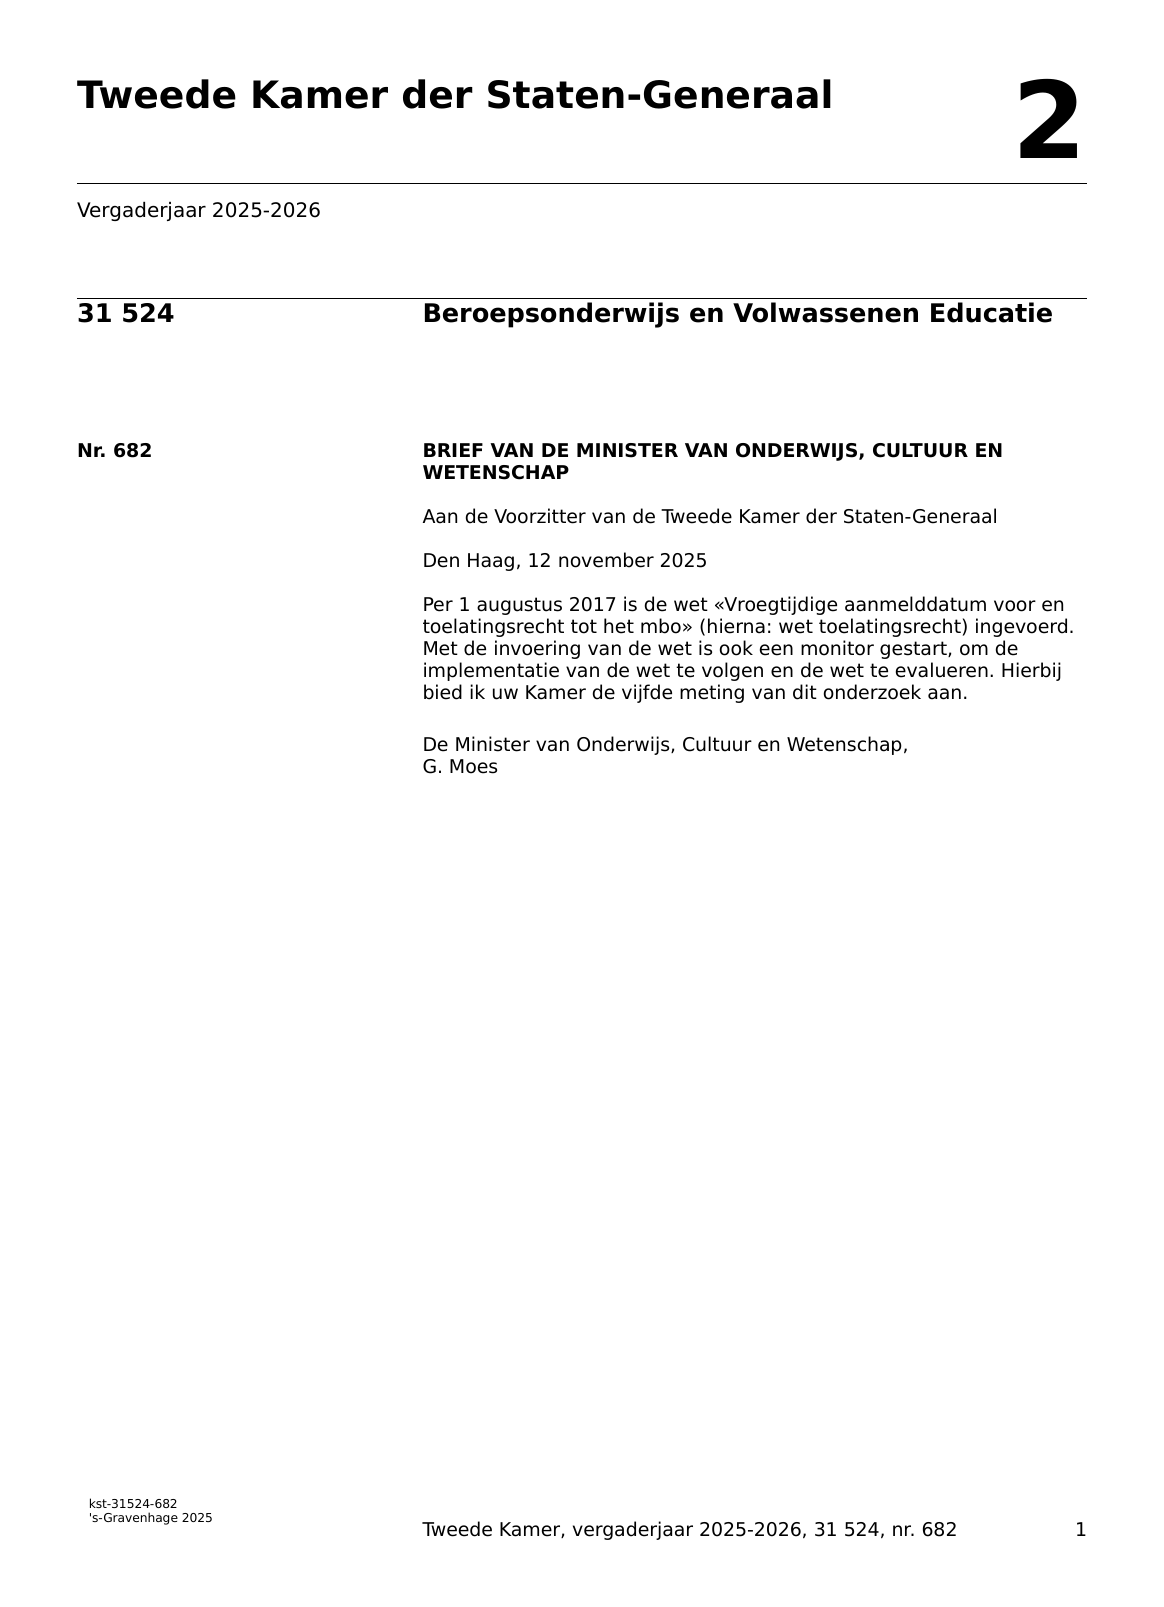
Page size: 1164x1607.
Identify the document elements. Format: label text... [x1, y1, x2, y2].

table_cell Vergaderjaar 2025-2026 [77, 184, 1087, 298]
table_header Tweede Kamer der Staten-Generaal [77, 59, 886, 183]
subtitle 31 524 Beroepsonderwijs en Volwassenen Educatie [77, 299, 1087, 329]
text Per 1 augustus 2017 is de wet «Vroegtijdige aanmelddatum voor en toelatingsrecht tot het mbo» (hierna: wet toelatingsrecht) ingevoerd. Met de invoering van de wet is ook een monitor gestart, om de implementatie van de wet te volgen en de wet te evalueren. Hierbij bied ik uw Kamer de vijfde meting van dit onderzoek aan. [422, 594, 1087, 704]
subtitle Nr. 682 BRIEF VAN DE MINISTER VAN ONDERWIJS, CULTUUR EN WETENSCHAP [77, 440, 1087, 484]
text De Minister van Onderwijs, Cultuur en Wetenschap, G. Moes [422, 734, 1087, 778]
text 's-Gravenhage 2025 [88, 1511, 323, 1525]
table_header 2 [886, 59, 1087, 183]
text Den Haag, 12 november 2025 [422, 550, 1087, 572]
text kst-31524-682 [88, 1497, 323, 1511]
text Aan de Voorzitter van de Tweede Kamer der Staten-Generaal [422, 506, 1087, 528]
